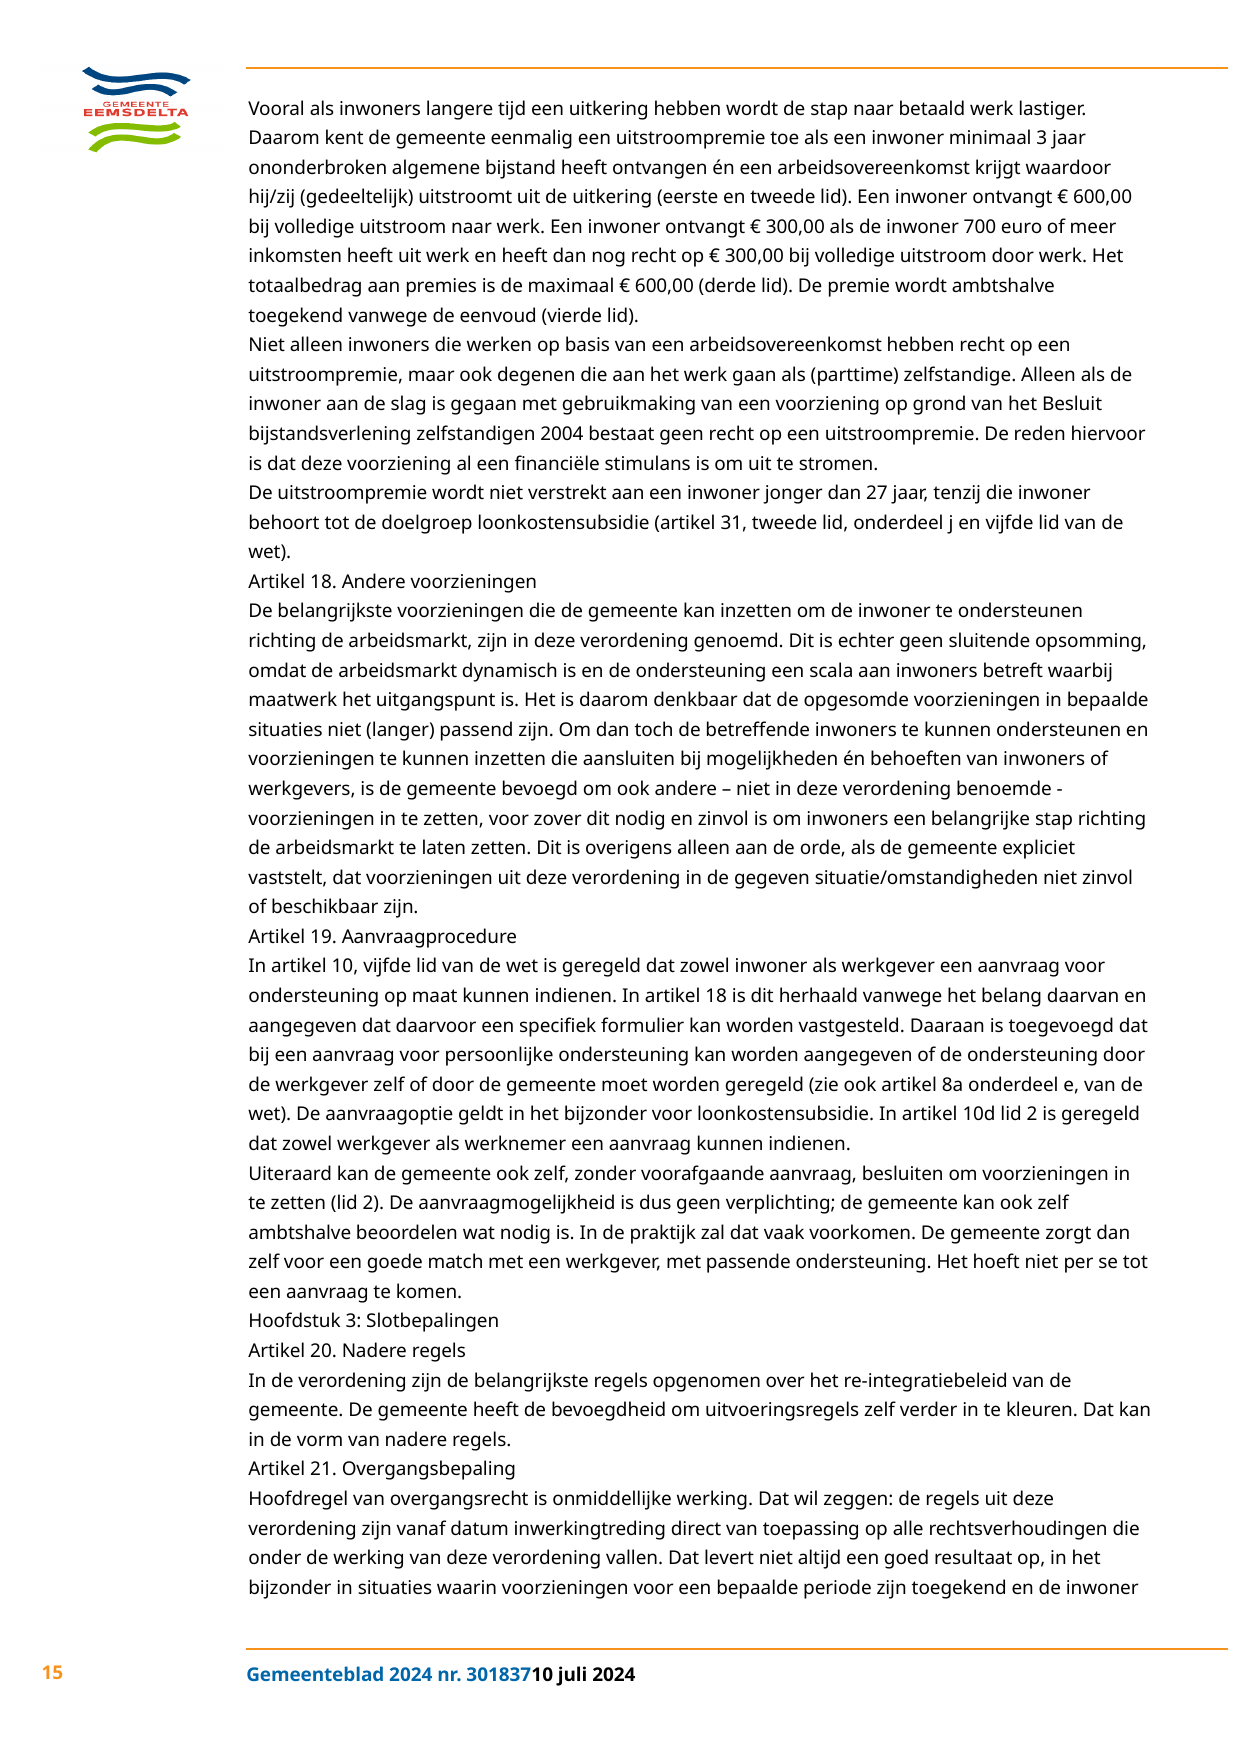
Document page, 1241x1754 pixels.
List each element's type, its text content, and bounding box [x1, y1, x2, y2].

text Uiteraard kan de gemeente ook zelf, zonder voorafgaande aanvraag, besluiten om voorzieningen in te zetten (lid 2). De aanvraagmogelijkheid is dus geen verplichting; de gemeente kan ook zelf ambtshalve beoordelen wat nodig is. In de praktijk zal dat vaak voorkomen. De gemeente zorgt dan zelf voor een goede match met een werkgever, met passende ondersteuning. Het hoeft niet per se tot een aanvraag te komen. [248, 1160, 1152, 1304]
text Hoofdstuk 3: Slotbepalingen [248, 1308, 1152, 1333]
text In de verordening zijn de belangrijkste regels opgenomen over het re-integratiebeleid van de gemeente. De gemeente heeft de bevoegdheid om uitvoeringsregels zelf verder in te kleuren. Dat kan in de vorm van nadere regels. [248, 1367, 1152, 1452]
text De uitstroompremie wordt niet verstrekt aan een inwoner jonger dan 27 jaar, tenzij die inwoner behoort tot de doelgroep loonkostensubsidie (artikel 31, tweede lid, onderdeel j en vijfde lid van de wet). [248, 479, 1152, 564]
text De belangrijkste voorzieningen die de gemeente kan inzetten om de inwoner te ondersteunen richting de arbeidsmarkt, zijn in deze verordening genoemd. Dit is echter geen sluitende opsomming, omdat de arbeidsmarkt dynamisch is en de ondersteuning een scala aan inwoners betreft waarbij maatwerk het uitgangspunt is. Het is daarom denkbaar dat de opgesomde voorzieningen in bepaalde situaties niet (langer) passend zijn. Om dan toch de betreffende inwoners te kunnen ondersteunen en voorzieningen te kunnen inzetten die aansluiten bij mogelijkheden én behoeften van inwoners of werkgevers, is de gemeente bevoegd om ook andere – niet in deze verordening benoemde - voorzieningen in te zetten, voor zover dit nodig en zinvol is om inwoners een belangrijke stap richting de arbeidsmarkt te laten zetten. Dit is overigens alleen aan de orde, als de gemeente expliciet vaststelt, dat voorzieningen uit deze verordening in de gegeven situatie/omstandigheden niet zinvol of beschikbaar zijn. [248, 598, 1152, 919]
text Hoofdregel van overgangsrecht is onmiddellijke werking. Dat wil zeggen: de regels uit deze verordening zijn vanaf datum inwerkingtreding direct van toepassing op alle rechtsverhoudingen die onder de werking van deze verordening vallen. Dat levert niet altijd een goed resultaat op, in het bijzonder in situaties waarin voorzieningen voor een bepaalde periode zijn toegekend en de inwoner [248, 1485, 1152, 1600]
text Artikel 20. Nadere regels [248, 1337, 1152, 1363]
text Artikel 19. Aanvraagprocedure [248, 923, 1152, 949]
text Artikel 18. Andere voorzieningen [248, 568, 1152, 594]
text Vooral als inwoners langere tijd een uitkering hebben wordt de stap naar betaald werk lastiger. Daarom kent de gemeente eenmalig een uitstroompremie toe als een inwoner minimaal 3 jaar ononderbroken algemene bijstand heeft ontvangen én een arbeidsovereenkomst krijgt waardoor hij/zij (gedeeltelijk) uitstroomt uit de uitkering (eerste en tweede lid). Een inwoner ontvangt € 600,00 bij volledige uitstroom naar werk. Een inwoner ontvangt € 300,00 als de inwoner 700 euro of meer inkomsten heeft uit werk en heeft dan nog recht op € 300,00 bij volledige uitstroom door werk. Het totaalbedrag aan premies is de maximaal € 600,00 (derde lid). De premie wordt ambtshalve toegekend vanwege de eenvoud (vierde lid). [248, 95, 1152, 328]
text Niet alleen inwoners die werken op basis van een arbeidsovereenkomst hebben recht op een uitstroompremie, maar ook degenen die aan het werk gaan als (parttime) zelfstandige. Alleen als de inwoner aan de slag is gegaan met gebruikmaking van een voorziening op grond van het Besluit bijstandsverlening zelfstandigen 2004 bestaat geen recht op een uitstroompremie. De reden hiervoor is dat deze voorziening al een financiële stimulans is om uit te stromen. [248, 331, 1152, 476]
picture [41, 47, 231, 172]
text In artikel 10, vijfde lid van de wet is geregeld dat zowel inwoner als werkgever een aanvraag voor ondersteuning op maat kunnen indienen. In artikel 18 is dit herhaald vanwege het belang daarvan en aangegeven dat daarvoor een specifiek formulier kan worden vastgesteld. Daaraan is toegevoegd dat bij een aanvraag voor persoonlijke ondersteuning kan worden aangegeven of de ondersteuning door de werkgever zelf of door de gemeente moet worden geregeld (zie ook artikel 8a onderdeel e, van de wet). De aanvraagoptie geldt in het bijzonder voor loonkostensubsidie. In artikel 10d lid 2 is geregeld dat zowel werkgever als werknemer een aanvraag kunnen indienen. [248, 953, 1152, 1156]
text Artikel 21. Overgangsbepaling [248, 1456, 1152, 1481]
